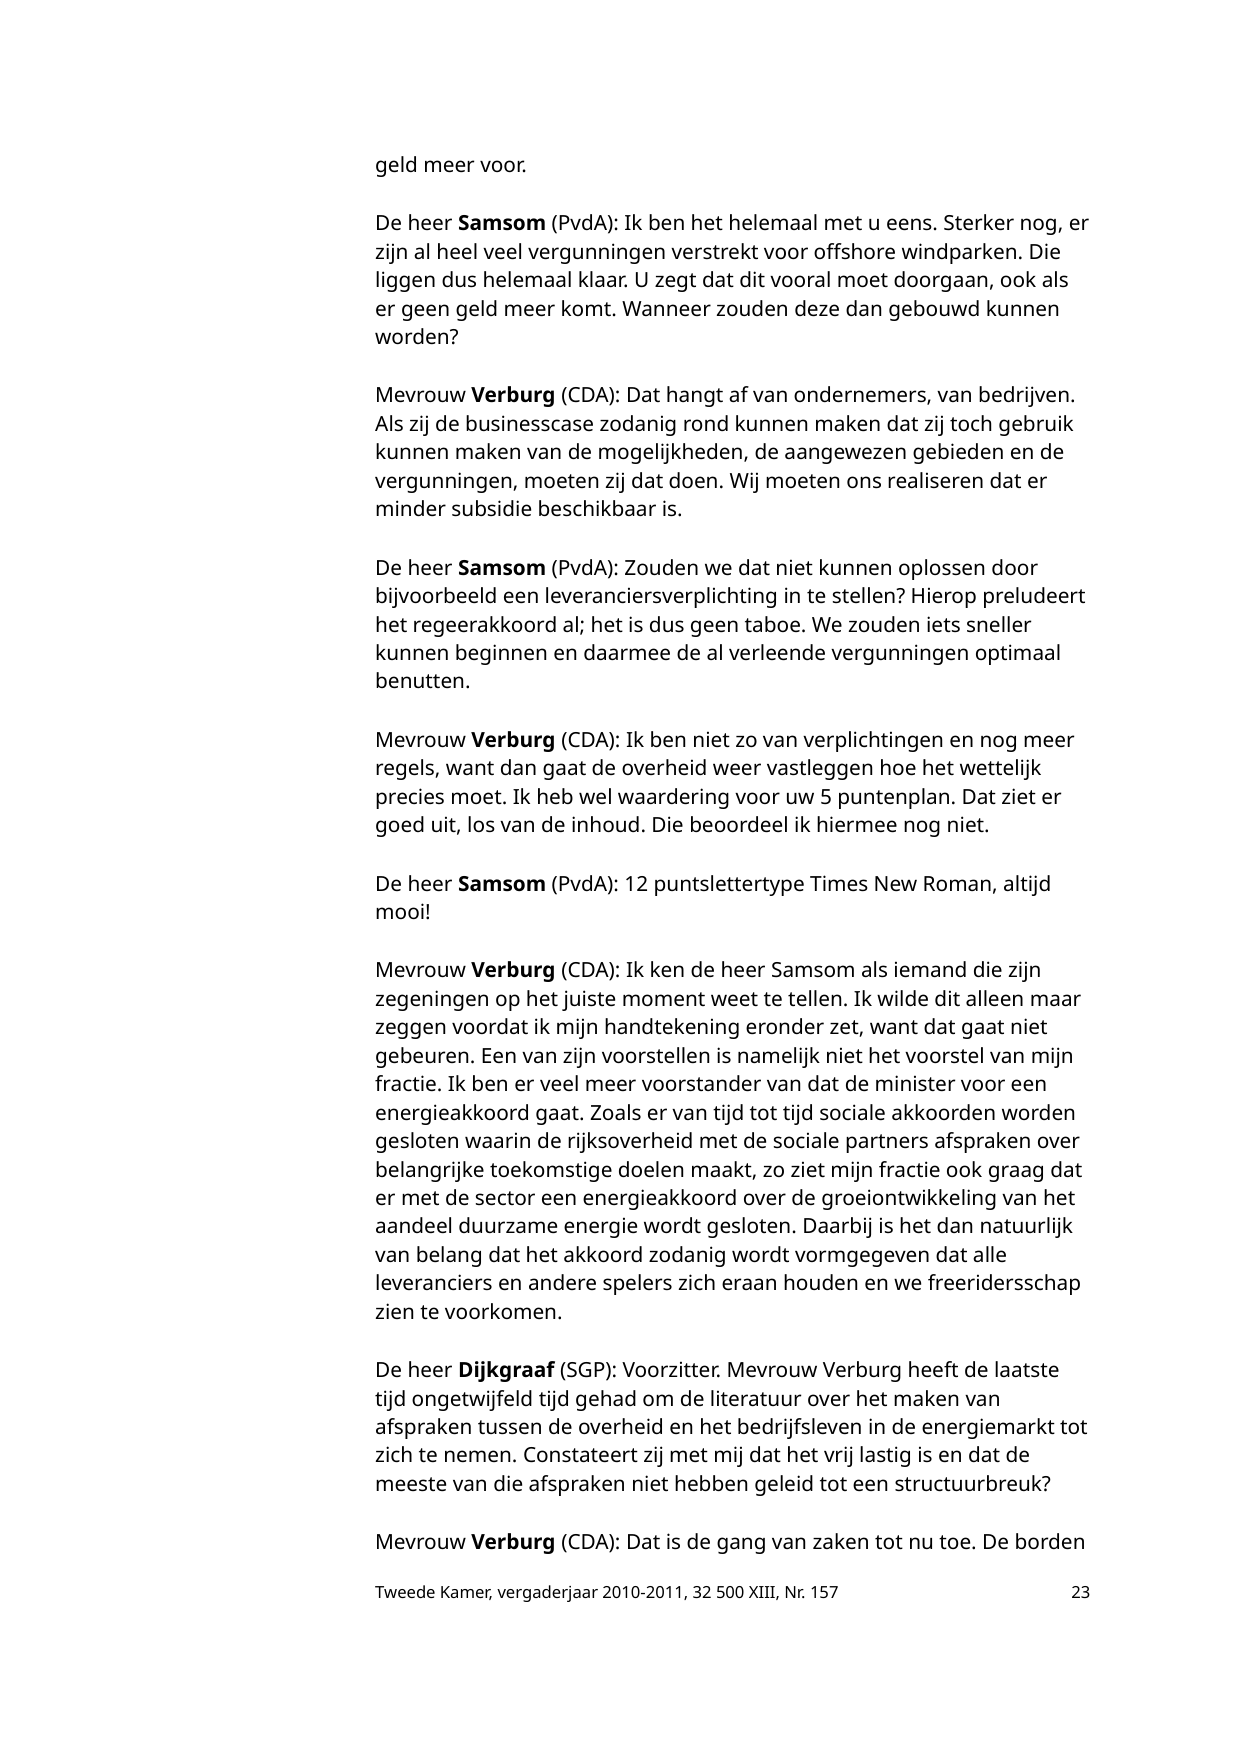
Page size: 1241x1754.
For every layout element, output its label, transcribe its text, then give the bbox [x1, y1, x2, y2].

text geld meer voor. [375, 150, 1090, 178]
text Mevrouw Verburg (CDA): Ik ken de heer Samsom als iemand die zijn zegeningen op het juiste moment weet te tellen. Ik wilde dit alleen maar zeggen voordat ik mijn handtekening eronder zet, want dat gaat niet gebeuren. Een van zijn voorstellen is namelijk niet het voorstel van mijn fractie. Ik ben er veel meer voorstander van dat de minister voor een energieakkoord gaat. Zoals er van tijd tot tijd sociale akkoorden worden gesloten waarin de rijksoverheid met de sociale partners afspraken over belangrijke toekomstige doelen maakt, zo ziet mijn fractie ook graag dat er met de sector een energieakkoord over de groeiontwikkeling van het aandeel duurzame energie wordt gesloten. Daarbij is het dan natuurlijk van belang dat het akkoord zodanig wordt vormgegeven dat alle leveranciers en andere spelers zich eraan houden en we freeridersschap zien te voorkomen. [375, 956, 1090, 1325]
text Mevrouw Verburg (CDA): Ik ben niet zo van verplichtingen en nog meer regels, want dan gaat de overheid weer vastleggen hoe het wettelijk precies moet. Ik heb wel waardering voor uw 5 puntenplan. Dat ziet er goed uit, los van de inhoud. Die beoordeel ik hiermee nog niet. [375, 725, 1090, 839]
text De heer Samsom (PvdA): 12 puntslettertype Times New Roman, altijd mooi! [375, 869, 1090, 926]
text Mevrouw Verburg (CDA): Dat is de gang van zaken tot nu toe. De borden [375, 1527, 1090, 1556]
text De heer Samsom (PvdA): Zouden we dat niet kunnen oplossen door bijvoorbeeld een leveranciersverplichting in te stellen? Hierop preludeert het regeerakkoord al; het is dus geen taboe. We zouden iets sneller kunnen beginnen en daarmee de al verleende vergunningen optimaal benutten. [375, 553, 1090, 695]
text De heer Samsom (PvdA): Ik ben het helemaal met u eens. Sterker nog, er zijn al heel veel vergunningen verstrekt voor offshore windparken. Die liggen dus helemaal klaar. U zegt dat dit vooral moet doorgaan, ook als er geen geld meer komt. Wanneer zouden deze dan gebouwd kunnen worden? [375, 208, 1090, 351]
text De heer Dijkgraaf (SGP): Voorzitter. Mevrouw Verburg heeft de laatste tijd ongetwijfeld tijd gehad om de literatuur over het maken van afspraken tussen de overheid en het bedrijfsleven in de energiemarkt tot zich te nemen. Constateert zij met mij dat het vrij lastig is en dat de meeste van die afspraken niet hebben geleid tot een structuurbreuk? [375, 1355, 1090, 1497]
text Mevrouw Verburg (CDA): Dat hangt af van ondernemers, van bedrijven. Als zij de businesscase zodanig rond kunnen maken dat zij toch gebruik kunnen maken van de mogelijkheden, de aangewezen gebieden en de vergunningen, moeten zij dat doen. Wij moeten ons realiseren dat er minder subsidie beschikbaar is. [375, 381, 1090, 523]
